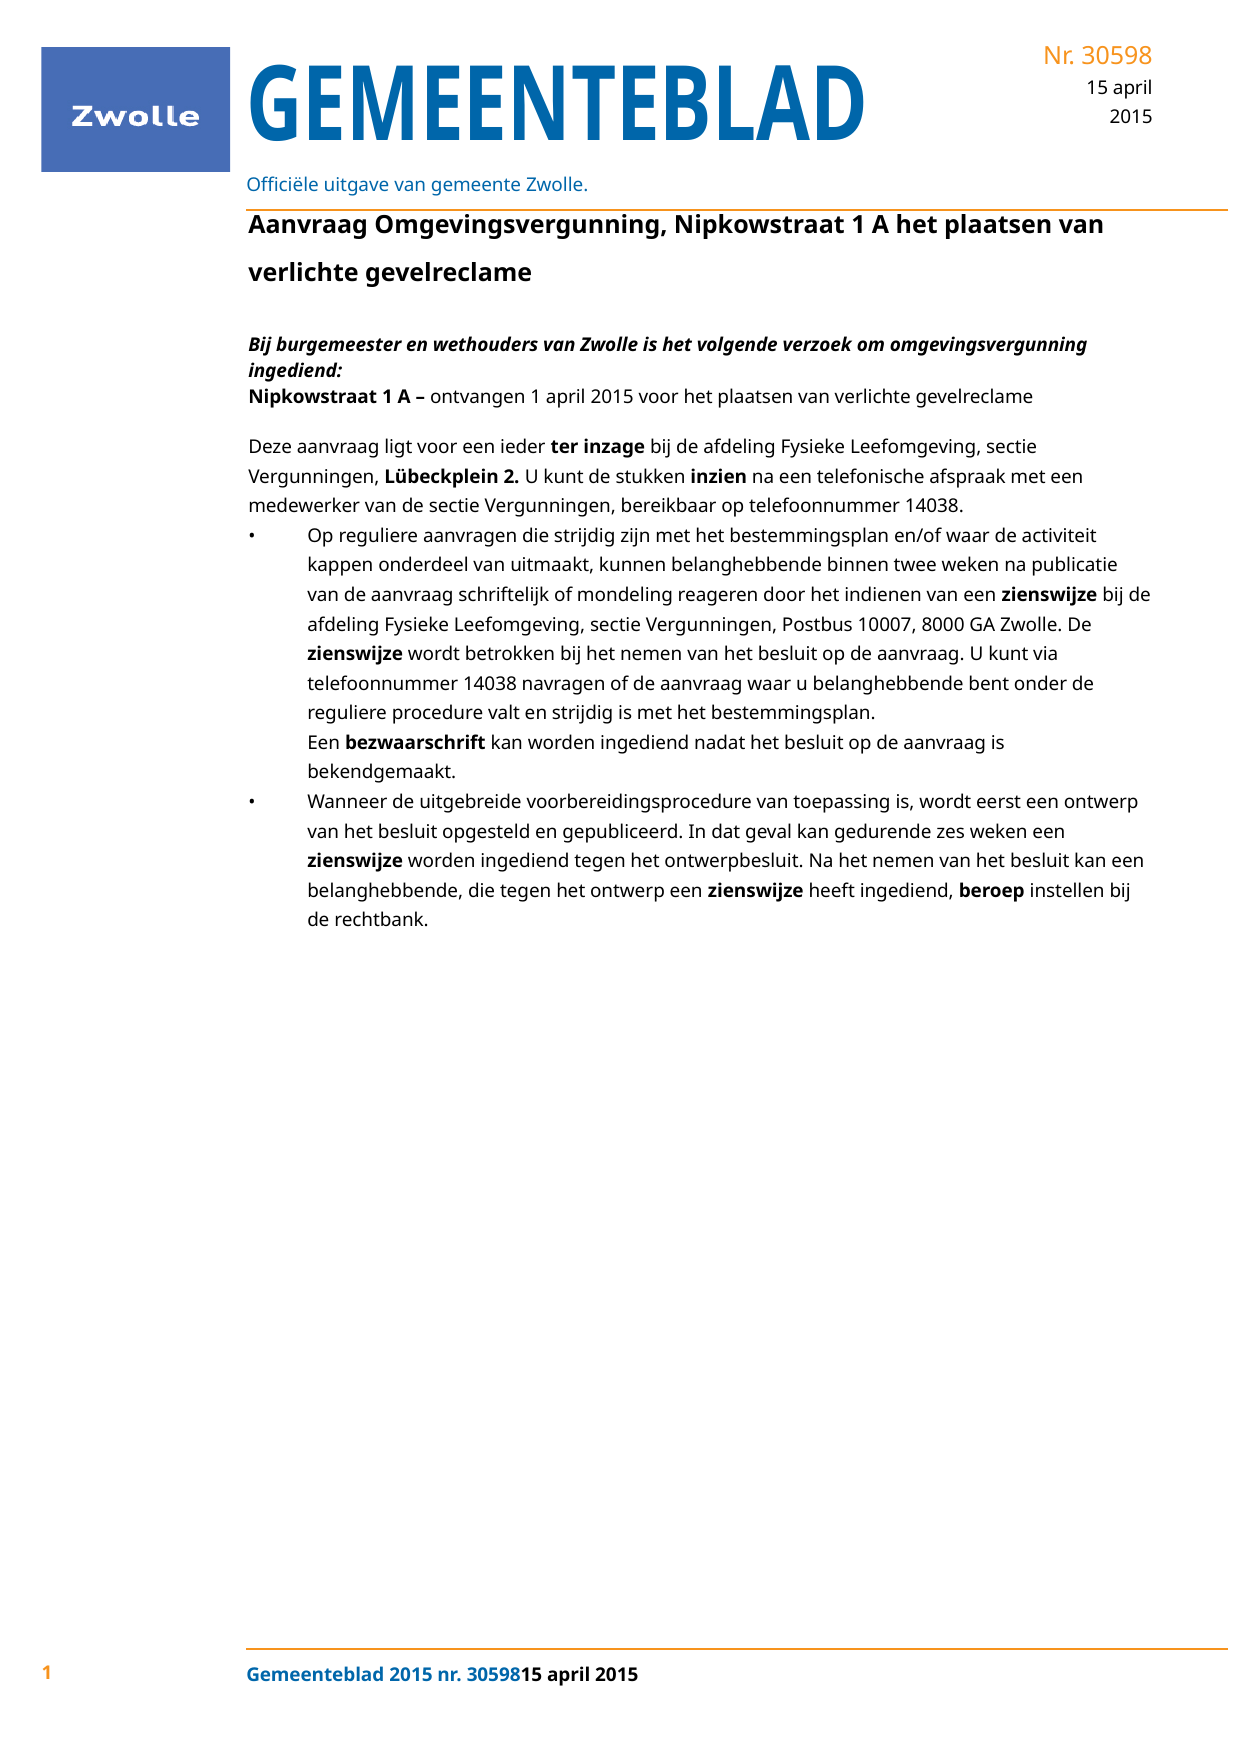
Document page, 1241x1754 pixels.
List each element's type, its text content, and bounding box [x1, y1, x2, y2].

list Op reguliere aanvragen die strijdig zijn met het bestemmingsplan en/of waar de activiteit kappen onderdeel van uitmaakt, kunnen belanghebbende binnen twee weken na publicatie van de aanvraag schriftelijk of mondeling reageren door het indienen van een zienswijze bij de afdeling Fysieke Leefomgeving, sectie Vergunningen, Postbus 10007, 8000 GA Zwolle. De zienswijze wordt betrokken bij het nemen van het besluit op de aanvraag. U kunt via telefoonnummer 14038 navragen of de aanvraag waar u belanghebbende bent onder de reguliere procedure valt en strijdig is met het bestemmingsplan. [248, 522, 1152, 725]
list Wanneer de uitgebreide voorbereidingsprocedure van toepassing is, wordt eerst een ontwerp van het besluit opgesteld en gepubliceerd. In dat geval kan gedurende zes weken een zienswijze worden ingediend tegen het ontwerpbesluit. Na het nemen van het besluit kan een belanghebbende, die tegen het ontwerp een zienswijze heeft ingediend, beroep instellen bij de rechtbank. [248, 788, 1152, 932]
text Deze aanvraag ligt voor een ieder ter inzage bij de afdeling Fysieke Leefomgeving, sectie Vergunningen, Lübeckplein 2. U kunt de stukken inzien na een telefonische afspraak met een medewerker van de sectie Vergunningen, bereikbaar op telefoonnummer 14038. [248, 433, 1152, 518]
list Een bezwaarschrift kan worden ingediend nadat het besluit op de aanvraag is bekendgemaakt. [248, 729, 1152, 784]
text Nipkowstraat 1 A – ontvangen 1 april 2015 voor het plaatsen van verlichte gevelreclame [248, 383, 1152, 409]
text Aanvraag Omgevingsvergunning, Nipkowstraat 1 A het plaatsen van verlichte gevelreclame [248, 211, 1152, 288]
picture [41, 47, 231, 172]
text Bij burgemeester en wethouders van Zwolle is het volgende verzoek om omgevingsvergunning ingediend: [248, 331, 1152, 383]
